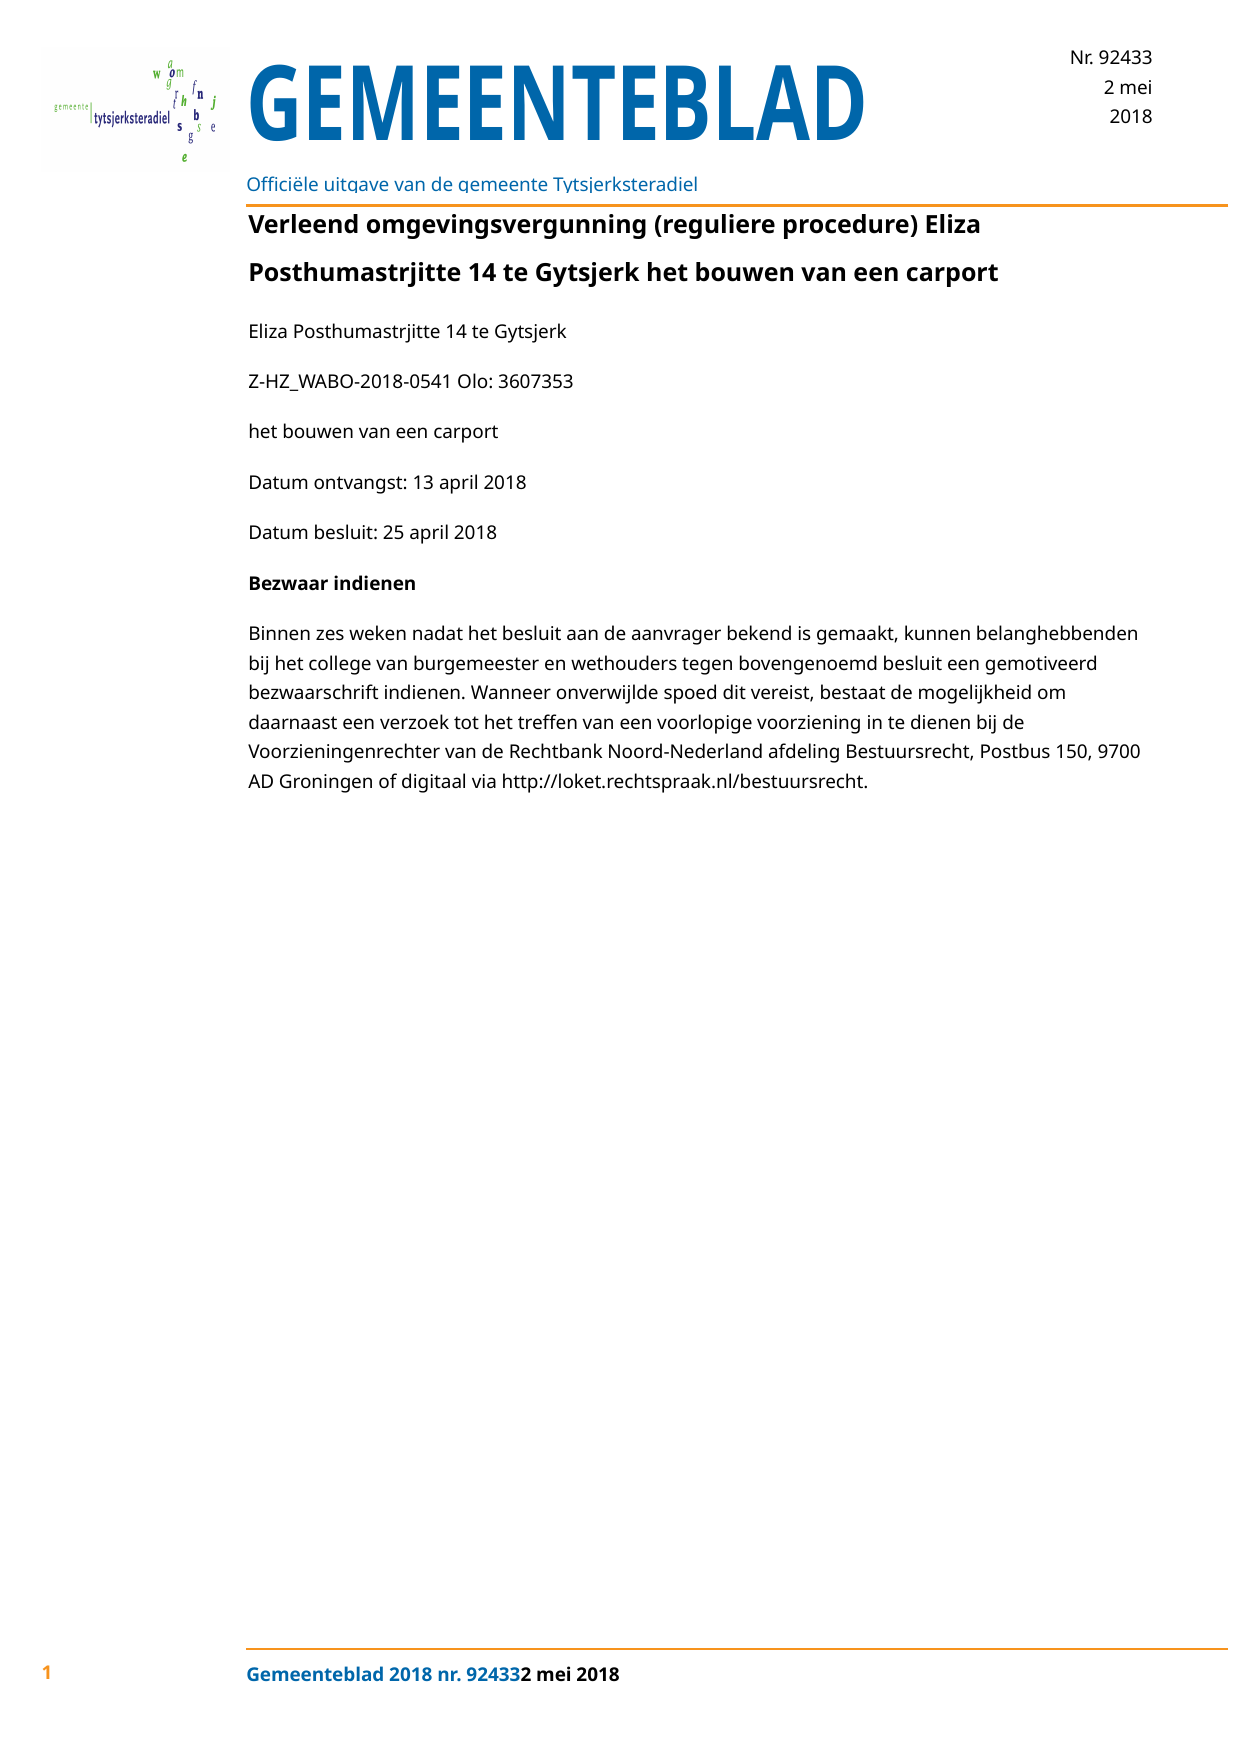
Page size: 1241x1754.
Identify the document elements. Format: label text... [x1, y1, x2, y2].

text Verleend omgevingsvergunning (reguliere procedure) Eliza Posthumastrjitte 14 te Gytsjerk het bouwen van een carport [248, 207, 1152, 288]
text het bouwen van een carport [248, 419, 1152, 444]
picture [41, 47, 231, 172]
text Eliza Posthumastrjitte 14 te Gytsjerk [248, 318, 1152, 344]
text Z-HZ_WABO-2018-0541 Olo: 3607353 [248, 368, 1152, 394]
text Bezwaar indienen [248, 570, 1152, 596]
text Datum besluit: 25 april 2018 [248, 519, 1152, 545]
text Binnen zes weken nadat het besluit aan de aanvrager bekend is gemaakt, kunnen belanghebbenden bij het college van burgemeester en wethouders tegen bovengenoemd besluit een gemotiveerd bezwaarschrift indienen. Wanneer onverwijlde spoed dit vereist, bestaat de mogelijkheid om daarnaast een verzoek tot het treffen van een voorlopige voorziening in te dienen bij de Voorzieningenrechter van de Rechtbank Noord-Nederland afdeling Bestuursrecht, Postbus 150, 9700 AD Groningen of digitaal via http://loket.rechtspraak.nl/bestuursrecht. [248, 620, 1152, 794]
text Datum ontvangst: 13 april 2018 [248, 469, 1152, 495]
